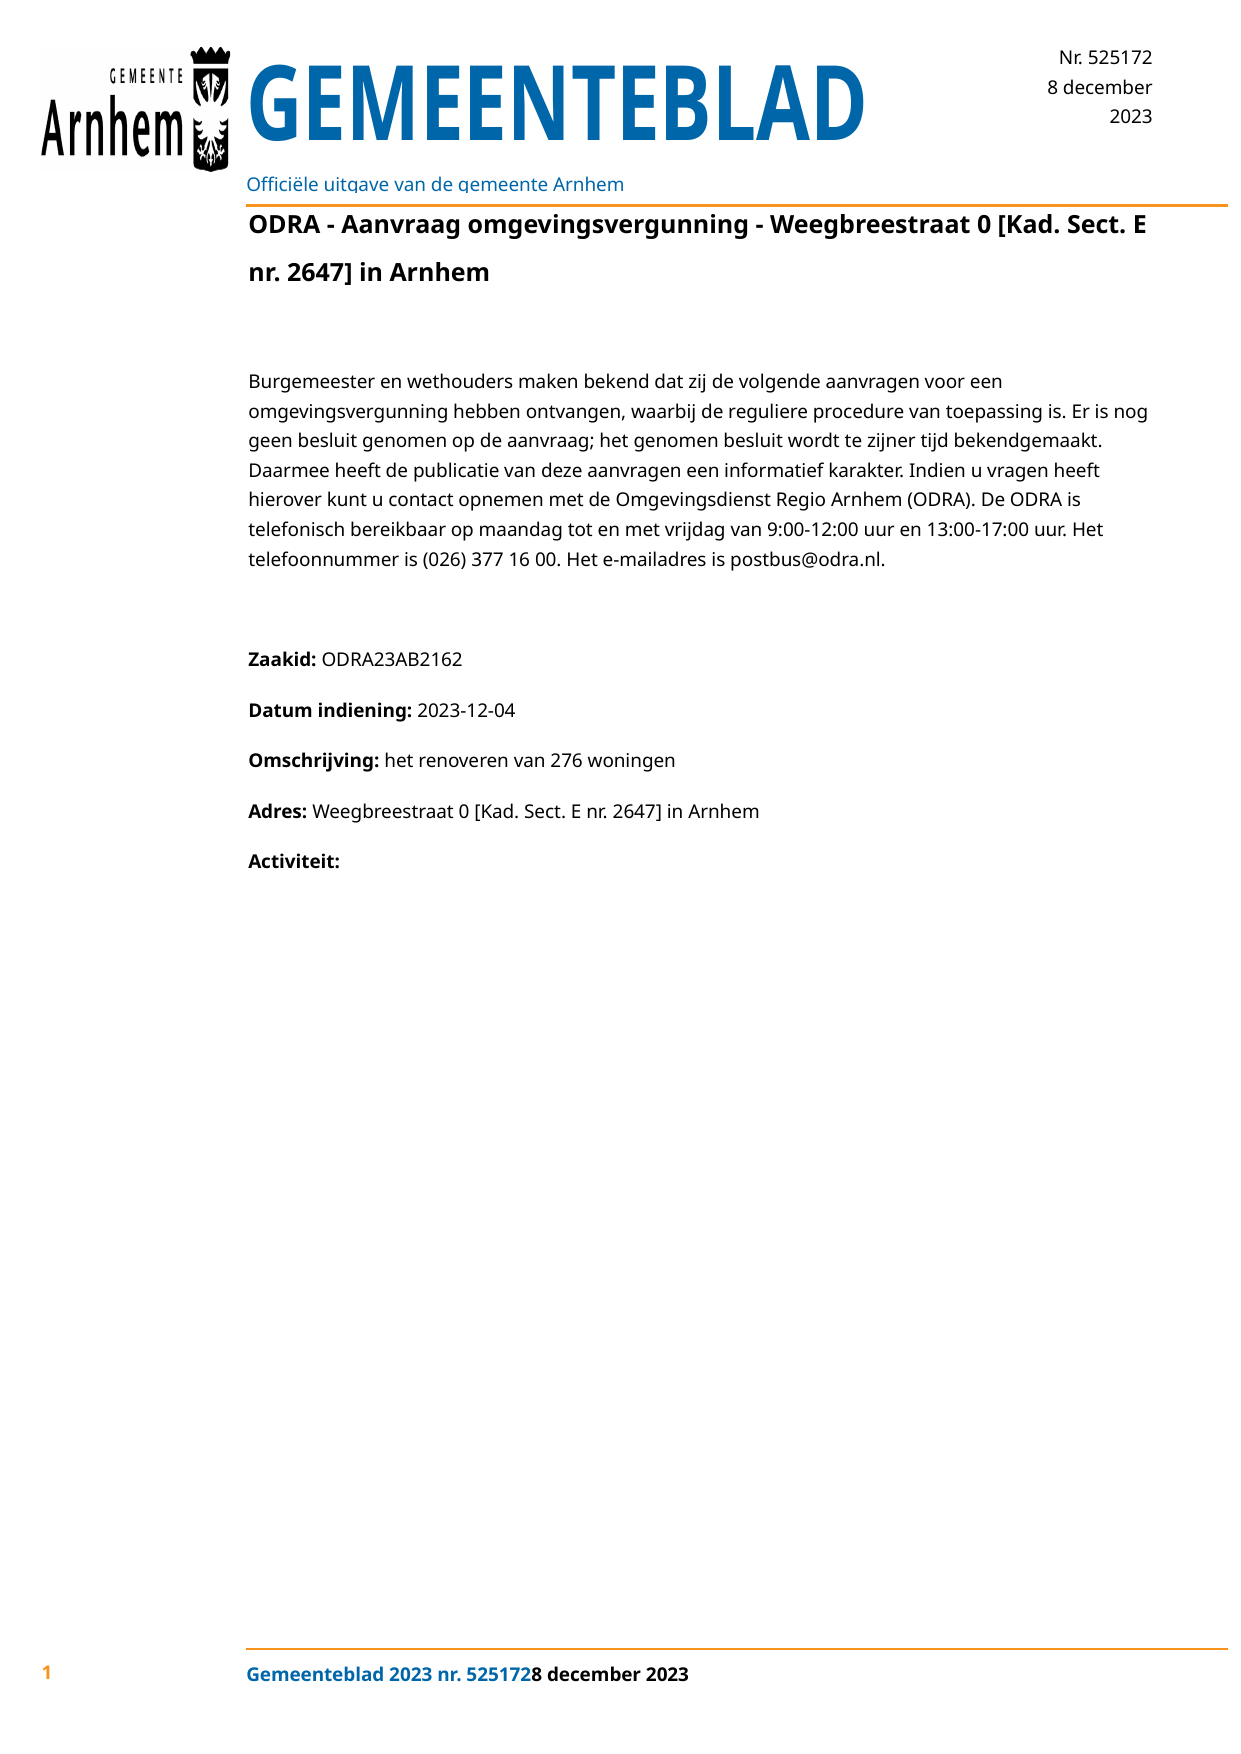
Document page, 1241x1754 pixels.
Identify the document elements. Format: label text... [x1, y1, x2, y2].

text Omschrijving: het renoveren van 276 woningen [248, 747, 1152, 773]
text Datum indiening: 2023-12-04 [248, 697, 1152, 723]
text ODRA - Aanvraag omgevingsvergunning - Weegbreestraat 0 [Kad. Sect. E nr. 2647] in Arnhem [248, 207, 1152, 288]
text Adres: Weegbreestraat 0 [Kad. Sect. E nr. 2647] in Arnhem [248, 798, 1152, 824]
text Activiteit: [248, 848, 1152, 874]
text Zaakid: ODRA23AB2162 [248, 647, 1152, 672]
picture [41, 47, 231, 172]
text Burgemeester en wethouders maken bekend dat zij de volgende aanvragen voor een omgevingsvergunning hebben ontvangen, waarbij de reguliere procedure van toepassing is. Er is nog geen besluit genomen op de aanvraag; het genomen besluit wordt te zijner tijd bekendgemaakt. Daarmee heeft de publicatie van deze aanvragen een informatief karakter. Indien u vragen heeft hierover kunt u contact opnemen met de Omgevingsdienst Regio Arnhem (ODRA). De ODRA is telefonisch bereikbaar op maandag tot en met vrijdag van 9:00-12:00 uur en 13:00-17:00 uur. Het telefoonnummer is (026) 377 16 00. Het e-mailadres is postbus@odra.nl. [248, 368, 1152, 572]
